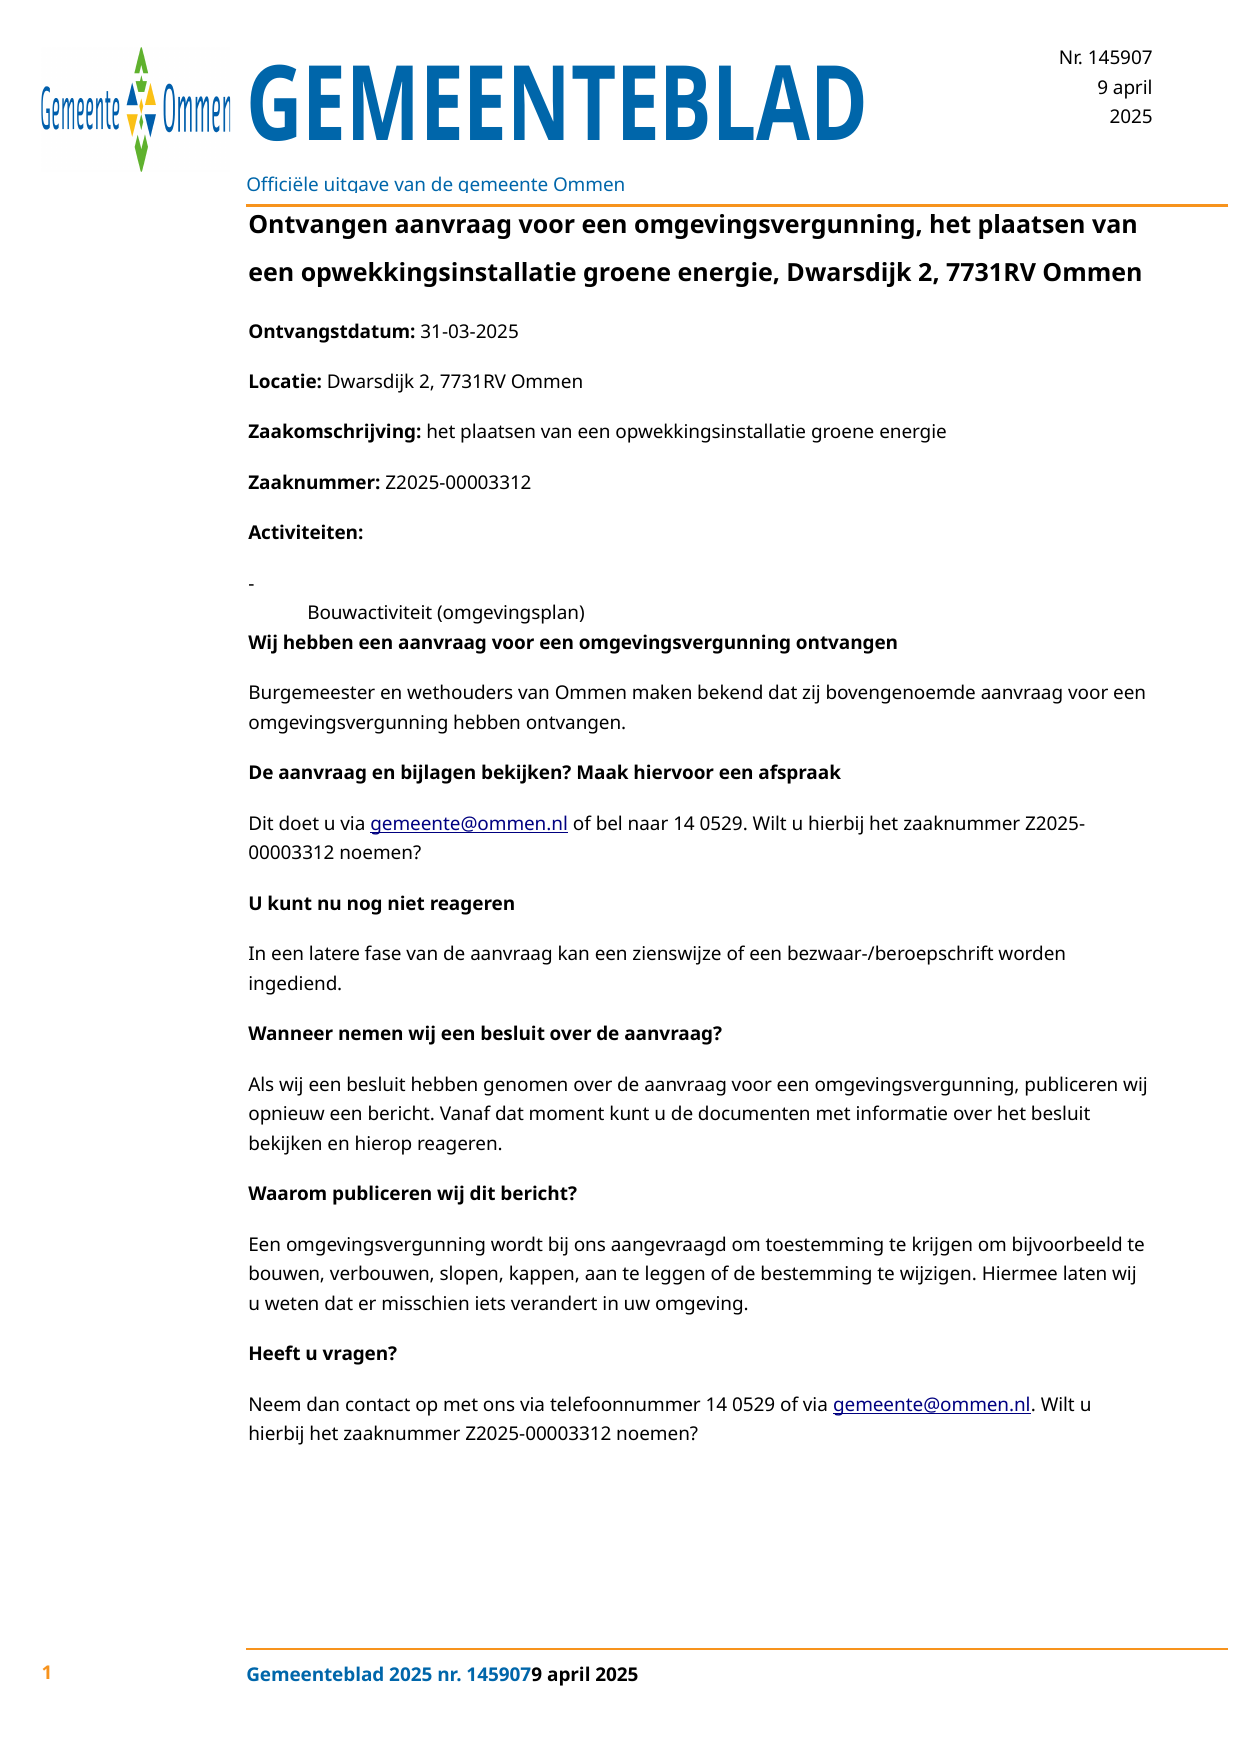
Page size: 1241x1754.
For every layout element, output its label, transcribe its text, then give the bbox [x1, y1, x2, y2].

list Bouwactiviteit (omgevingsplan) [248, 599, 1152, 625]
text In een latere fase van de aanvraag kan een zienswijze of een bezwaar-/beroepschrift worden ingediend. [248, 940, 1152, 996]
text Waarom publiceren wij dit bericht? [248, 1180, 1152, 1206]
text Heeft u vragen? [248, 1340, 1152, 1366]
text Zaaknummer: Z2025-00003312 [248, 469, 1152, 495]
text Neem dan contact op met ons via telefoonnummer 14 0529 of via gemeente@ommen.nl. Wilt u hierbij het zaaknummer Z2025-00003312 noemen? [248, 1391, 1152, 1446]
text Zaakomschrijving: het plaatsen van een opwekkingsinstallatie groene energie [248, 419, 1152, 444]
text Wij hebben een aanvraag voor een omgevingsvergunning ontvangen [248, 629, 1152, 655]
text De aanvraag en bijlagen bekijken? Maak hiervoor een afspraak [248, 759, 1152, 785]
text Ontvangstdatum: 31-03-2025 [248, 318, 1152, 344]
picture [41, 47, 231, 172]
text Als wij een besluit hebben genomen over de aanvraag voor een omgevingsvergunning, publiceren wij opnieuw een bericht. Vanaf dat moment kunt u de documenten met informatie over het besluit bekijken en hierop reageren. [248, 1071, 1152, 1156]
text Ontvangen aanvraag voor een omgevingsvergunning, het plaatsen van een opwekkingsinstallatie groene energie, Dwarsdijk 2, 7731RV Ommen [248, 207, 1152, 288]
text Dit doet u via gemeente@ommen.nl of bel naar 14 0529. Wilt u hierbij het zaaknummer Z2025-00003312 noemen? [248, 810, 1152, 865]
text Locatie: Dwarsdijk 2, 7731RV Ommen [248, 368, 1152, 394]
text U kunt nu nog niet reageren [248, 890, 1152, 916]
text Wanneer nemen wij een besluit over de aanvraag? [248, 1020, 1152, 1046]
text Activiteiten: [248, 519, 1152, 545]
text Een omgevingsvergunning wordt bij ons aangevraagd om toestemming te krijgen om bijvoorbeeld te bouwen, verbouwen, slopen, kappen, aan te leggen of de bestemming te wijzigen. Hiermee laten wij u weten dat er misschien iets verandert in uw omgeving. [248, 1231, 1152, 1316]
text Burgemeester en wethouders van Ommen maken bekend dat zij bovengenoemde aanvraag voor een omgevingsvergunning hebben ontvangen. [248, 679, 1152, 735]
